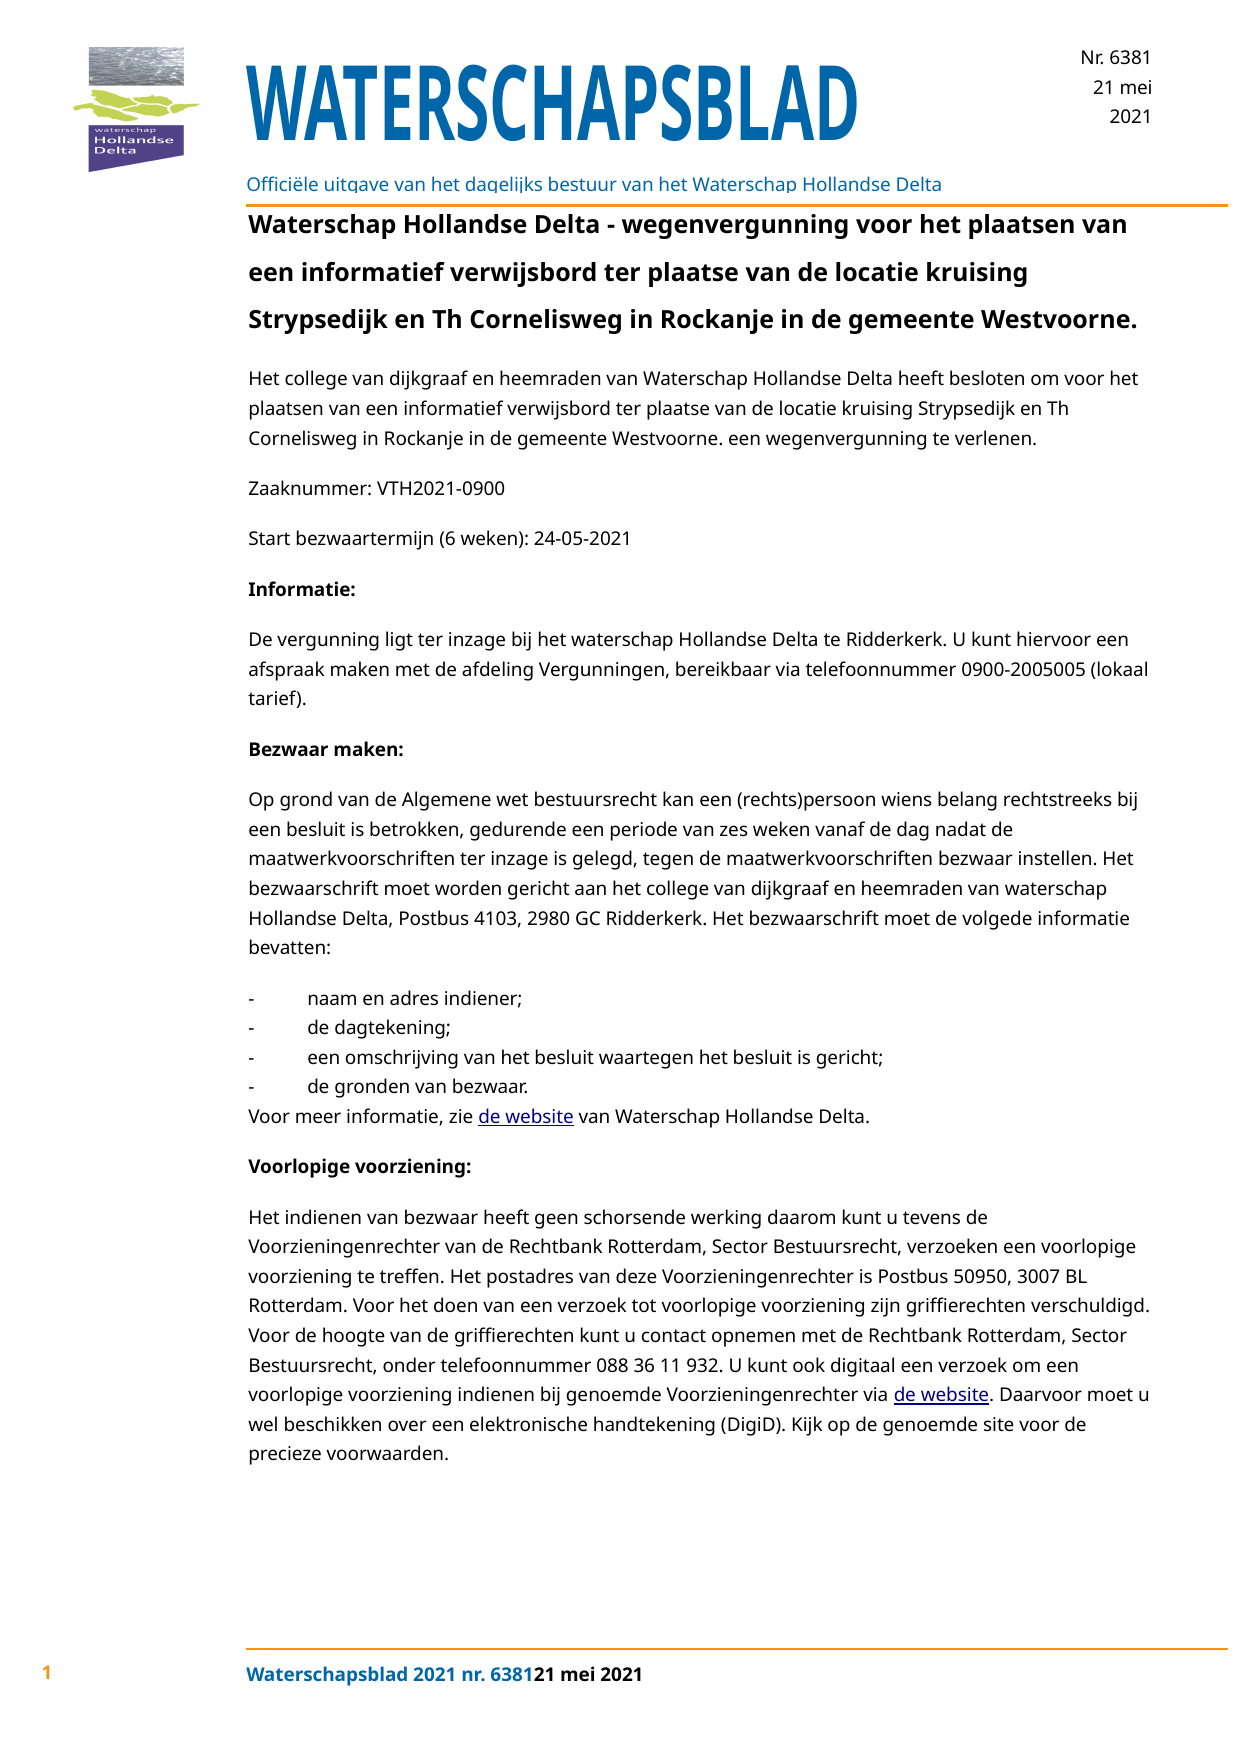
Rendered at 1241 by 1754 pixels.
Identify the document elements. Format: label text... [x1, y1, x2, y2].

text Bezwaar maken: [248, 736, 1152, 762]
text Start bezwaartermijn (6 weken): 24-05-2021 [248, 526, 1152, 551]
list de gronden van bezwaar. [248, 1073, 1152, 1099]
text Het college van dijkgraaf en heemraden van Waterschap Hollandse Delta heeft besloten om voor het plaatsen van een informatief verwijsbord ter plaatse van de locatie kruising Strypsedijk en Th Cornelisweg in Rockanje in de gemeente Westvoorne. een wegenvergunning te verlenen. [248, 366, 1152, 450]
text Het indienen van bezwaar heeft geen schorsende werking daarom kunt u tevens de Voorzieningenrechter van de Rechtbank Rotterdam, Sector Bestuursrecht, verzoeken een voorlopige voorziening te treffen. Het postadres van deze Voorzieningenrechter is Postbus 50950, 3007 BL Rotterdam. Voor het doen van een verzoek tot voorlopige voorziening zijn griffierechten verschuldigd. Voor de hoogte van de griffierechten kunt u contact opnemen met de Rechtbank Rotterdam, Sector Bestuursrecht, onder telefoonnummer 088 36 11 932. U kunt ook digitaal een verzoek om een voorlopige voorziening indienen bij genoemde Voorzieningenrechter via de website. Daarvoor moet u wel beschikken over een elektronische handtekening (DigiD). Kijk op de genoemde site voor de precieze voorwaarden. [248, 1204, 1152, 1466]
text Voor meer informatie, zie de website van Waterschap Hollandse Delta. [248, 1103, 1152, 1129]
text Waterschap Hollandse Delta - wegenvergunning voor het plaatsen van een informatief verwijsbord ter plaatse van de locatie kruising Strypsedijk en Th Cornelisweg in Rockanje in de gemeente Westvoorne. [248, 207, 1152, 336]
text Informatie: [248, 576, 1152, 602]
list de dagtekening; [248, 1014, 1152, 1040]
text Op grond van de Algemene wet bestuursrecht kan een (rechts)persoon wiens belang rechtstreeks bij een besluit is betrokken, gedurende een periode van zes weken vanaf de dag nadat de maatwerkvoorschriften ter inzage is gelegd, tegen de maatwerkvoorschriften bezwaar instellen. Het bezwaarschrift moet worden gericht aan het college van dijkgraaf en heemraden van waterschap Hollandse Delta, Postbus 4103, 2980 GC Ridderkerk. Het bezwaarschrift moet de volgede informatie bevatten: [248, 786, 1152, 960]
text Voorlopige voorziening: [248, 1153, 1152, 1179]
list een omschrijving van het besluit waartegen het besluit is gericht; [248, 1044, 1152, 1069]
text De vergunning ligt ter inzage bij het waterschap Hollandse Delta te Ridderkerk. U kunt hiervoor een afspraak maken met de afdeling Vergunningen, bereikbaar via telefoonnummer 0900-2005005 (lokaal tarief). [248, 626, 1152, 711]
list naam en adres indiener; [248, 985, 1152, 1010]
picture [41, 47, 231, 172]
text Zaaknummer: VTH2021-0900 [248, 475, 1152, 501]
